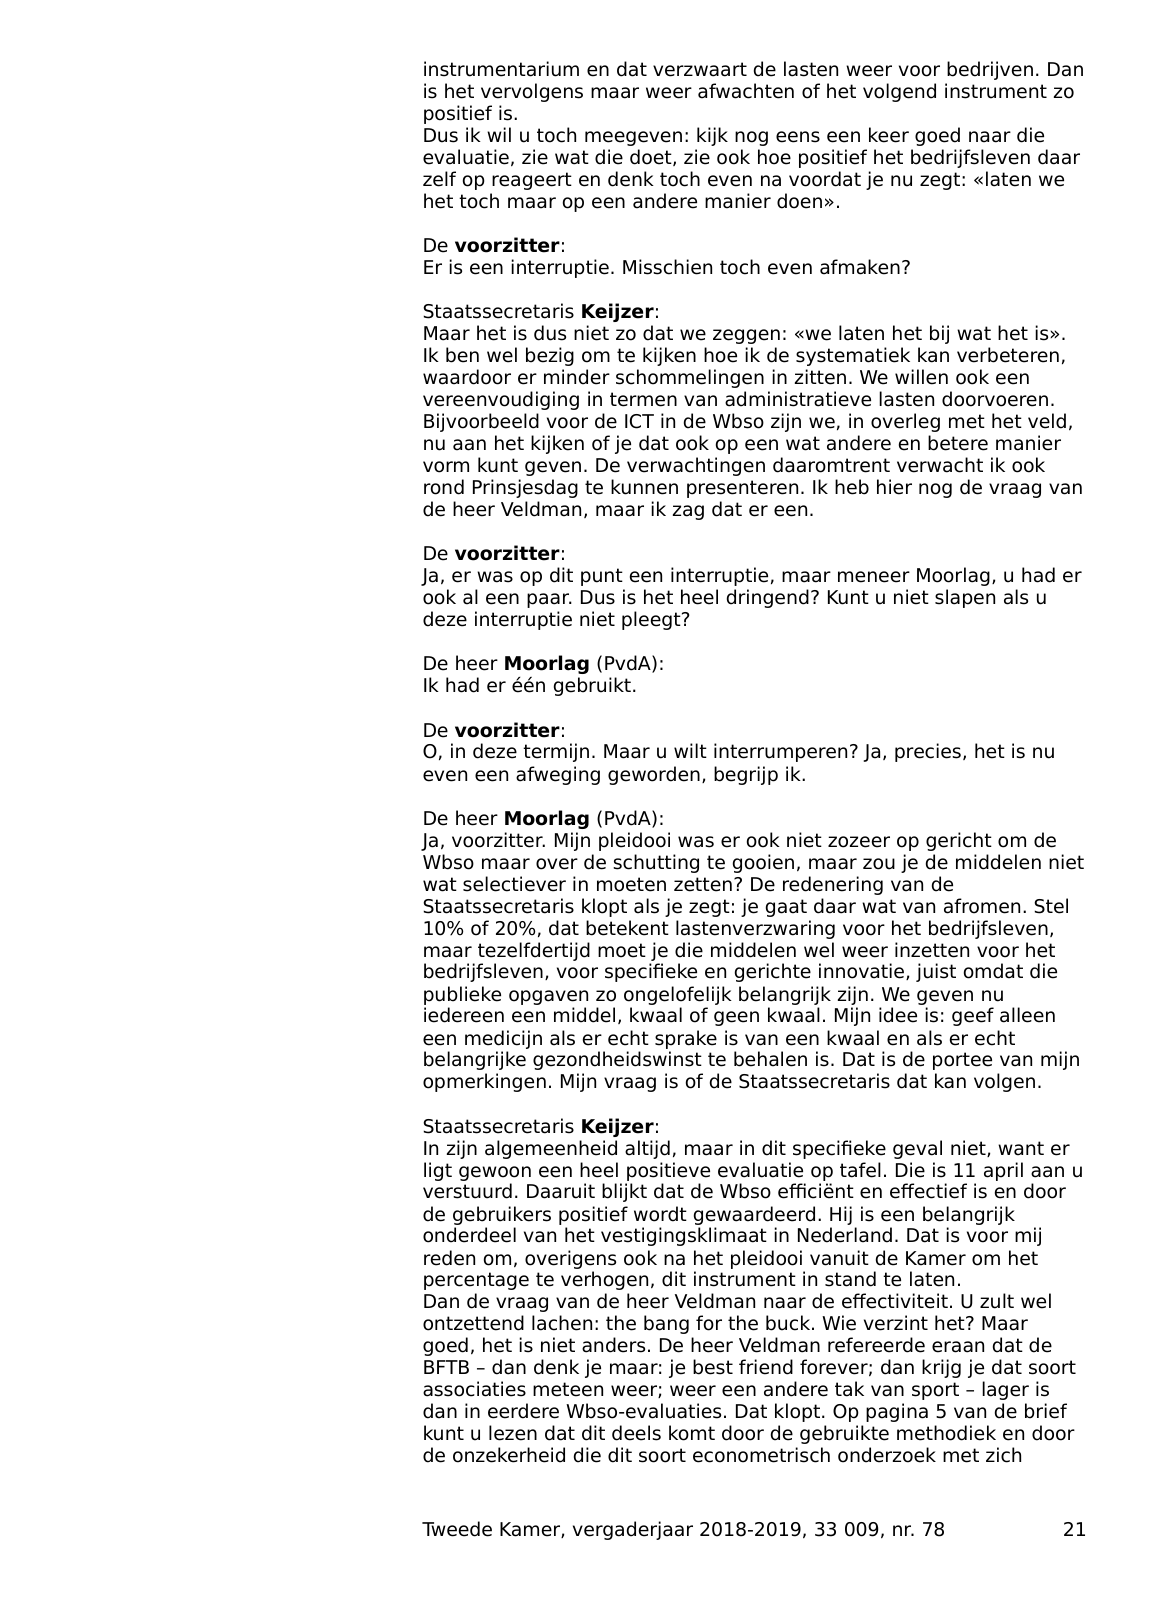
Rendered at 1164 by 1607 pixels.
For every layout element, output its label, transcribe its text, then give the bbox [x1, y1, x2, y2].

text instrumentarium en dat verzwaart de lasten weer voor bedrijven. Dan is het vervolgens maar weer afwachten of het volgend instrument zo positief is. [422, 59, 1087, 125]
text Dus ik wil u toch meegeven: kijk nog eens een keer goed naar die evaluatie, zie wat die doet, zie ook hoe positief het bedrijfsleven daar zelf op reageert en denk toch even na voordat je nu zegt: «laten we het toch maar op een andere manier doen». [422, 125, 1087, 213]
text Er is een interruptie. Misschien toch even afmaken? [422, 257, 1087, 279]
text De voorzitter: [422, 719, 1087, 741]
text De heer Moorlag (PvdA): [422, 653, 1087, 675]
text O, in deze termijn. Maar u wilt interrumperen? Ja, precies, het is nu even een afweging geworden, begrijp ik. [422, 741, 1087, 785]
text De voorzitter: [422, 543, 1087, 565]
text Maar het is dus niet zo dat we zeggen: «we laten het bij wat het is». Ik ben wel bezig om te kijken hoe ik de systematiek kan verbeteren, waardoor er minder schommelingen in zitten. We willen ook een vereenvoudiging in termen van administratieve lasten doorvoeren. Bijvoorbeeld voor de ICT in de Wbso zijn we, in overleg met het veld, nu aan het kijken of je dat ook op een wat andere en betere manier vorm kunt geven. De verwachtingen daaromtrent verwacht ik ook rond Prinsjesdag te kunnen presenteren. Ik heb hier nog de vraag van de heer Veldman, maar ik zag dat er een. [422, 323, 1087, 521]
text Ik had er één gebruikt. [422, 675, 1087, 697]
text Staatssecretaris Keijzer: [422, 1116, 1087, 1137]
text In zijn algemeenheid altijd, maar in dit specifieke geval niet, want er ligt gewoon een heel positieve evaluatie op tafel. Die is 11 april aan u verstuurd. Daaruit blijkt dat de Wbso efficiënt en effectief is en door de gebruikers positief wordt gewaardeerd. Hij is een belangrijk onderdeel van het vestigingsklimaat in Nederland. Dat is voor mij reden om, overigens ook na het pleidooi vanuit de Kamer om het percentage te verhogen, dit instrument in stand te laten. [422, 1137, 1087, 1291]
text Ja, er was op dit punt een interruptie, maar meneer Moorlag, u had er ook al een paar. Dus is het heel dringend? Kunt u niet slapen als u deze interruptie niet pleegt? [422, 565, 1087, 631]
text De heer Moorlag (PvdA): [422, 808, 1087, 829]
text De voorzitter: [422, 235, 1087, 257]
text Ja, voorzitter. Mijn pleidooi was er ook niet zozeer op gericht om de Wbso maar over de schutting te gooien, maar zou je de middelen niet wat selectiever in moeten zetten? De redenering van de Staatssecretaris klopt als je zegt: je gaat daar wat van afromen. Stel 10% of 20%, dat betekent lastenverzwaring voor het bedrijfsleven, maar tezelfdertijd moet je die middelen wel weer inzetten voor het bedrijfsleven, voor specifieke en gerichte innovatie, juist omdat die publieke opgaven zo ongelofelijk belangrijk zijn. We geven nu iedereen een middel, kwaal of geen kwaal. Mijn idee is: geef alleen een medicijn als er echt sprake is van een kwaal en als er echt belangrijke gezondheidswinst te behalen is. Dat is de portee van mijn opmerkingen. Mijn vraag is of de Staatssecretaris dat kan volgen. [422, 829, 1087, 1093]
text Staatssecretaris Keijzer: [422, 301, 1087, 323]
text Dan de vraag van de heer Veldman naar de effectiviteit. U zult wel ontzettend lachen: the bang for the buck. Wie verzint het? Maar goed, het is niet anders. De heer Veldman refereerde eraan dat de BFTB – dan denk je maar: je best friend forever; dan krijg je dat soort associaties meteen weer; weer een andere tak van sport – lager is dan in eerdere Wbso-evaluaties. Dat klopt. Op pagina 5 van de brief kunt u lezen dat dit deels komt door de gebruikte methodiek en door de onzekerheid die dit soort econometrisch onderzoek met zich [422, 1291, 1087, 1467]
